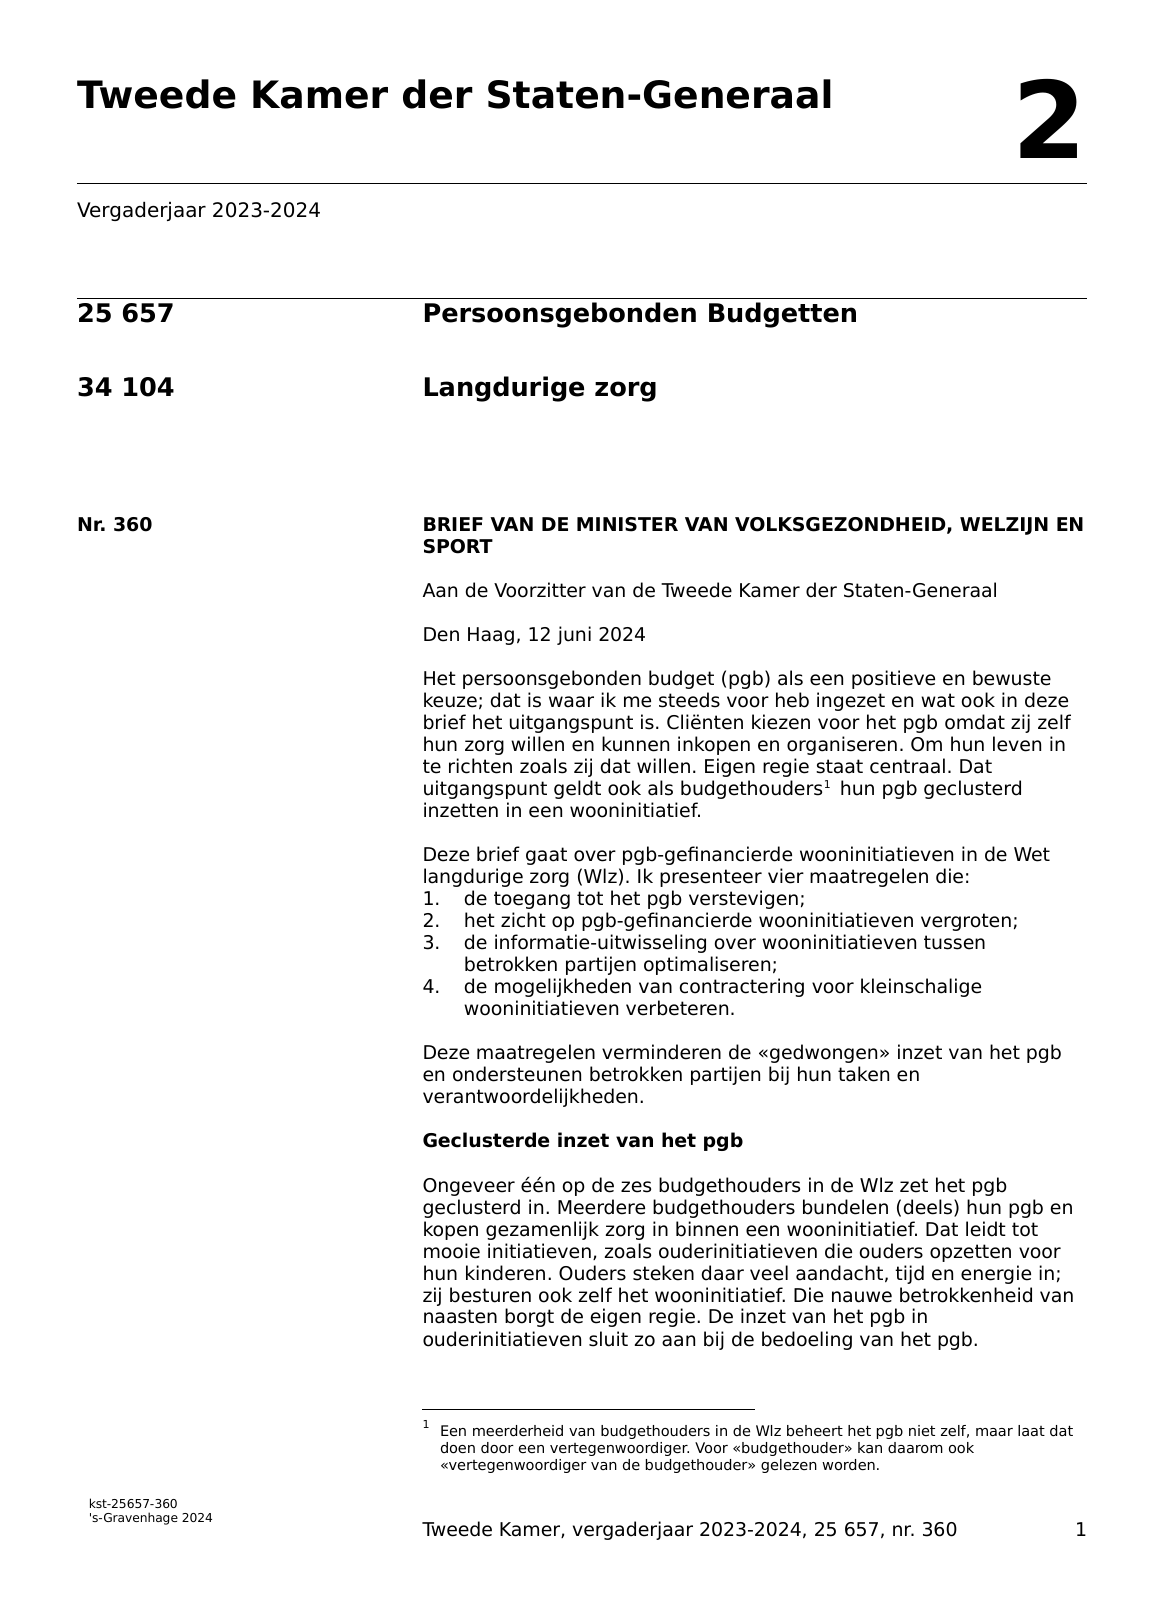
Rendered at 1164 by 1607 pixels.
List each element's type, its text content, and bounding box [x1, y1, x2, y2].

text Het persoonsgebonden budget (pgb) als een positieve en bewuste keuze; dat is waar ik me steeds voor heb ingezet en wat ook in deze brief het uitgangspunt is. Cliënten kiezen voor het pgb omdat zij zelf hun zorg willen en kunnen inkopen en organiseren. Om hun leven in te richten zoals zij dat willen. Eigen regie staat centraal. Dat uitgangspunt geldt ook als budgethouders hun pgb geclusterd inzetten in een wooninitiatief. [422, 668, 1087, 822]
text Aan de Voorzitter van de Tweede Kamer der Staten-Generaal [422, 580, 1087, 602]
text Deze maatregelen verminderen de «gedwongen» inzet van het pgb en ondersteunen betrokken partijen bij hun taken en verantwoordelijkheden. [422, 1042, 1087, 1108]
text 's-Gravenhage 2024 [88, 1511, 323, 1525]
text 2. het zicht op pgb-gefinancierde wooninitiatieven vergroten; [422, 910, 1087, 932]
subtitle 34 104 Langdurige zorg [77, 373, 1087, 403]
text 4. de mogelijkheden van contractering voor kleinschalige wooninitiatieven verbeteren. [422, 976, 1087, 1020]
text Deze brief gaat over pgb-gefinancierde wooninitiatieven in de Wet langdurige zorg (Wlz). Ik presenteer vier maatregelen die: [422, 844, 1087, 888]
subtitle Nr. 360 BRIEF VAN DE MINISTER VAN VOLKSGEZONDHEID, WELZIJN EN SPORT [77, 514, 1087, 558]
subtitle Geclusterde inzet van het pgb [422, 1130, 1087, 1152]
text Ongeveer één op de zes budgethouders in de Wlz zet het pgb geclusterd in. Meerdere budgethouders bundelen (deels) hun pgb en kopen gezamenlijk zorg in binnen een wooninitiatief. Dat leidt tot mooie initiatieven, zoals ouderinitiatieven die ouders opzetten voor hun kinderen. Ouders steken daar veel aandacht, tijd en energie in; zij besturen ook zelf het wooninitiatief. Die nauwe betrokkenheid van naasten borgt de eigen regie. De inzet van het pgb in ouderinitiatieven sluit zo aan bij de bedoeling van het pgb. [422, 1174, 1087, 1350]
table_header Tweede Kamer der Staten-Generaal [77, 59, 886, 183]
table_cell Vergaderjaar 2023-2024 [77, 184, 1087, 298]
text Een meerderheid van budgethouders in de Wlz beheert het pgb niet zelf, maar laat dat doen door een vertegenwoordiger. Voor «budgethouder» kan daarom ook «vertegenwoordiger van de budgethouder» gelezen worden. [422, 1418, 1087, 1474]
text 1. de toegang tot het pgb verstevigen; [422, 888, 1087, 910]
text kst-25657-360 [88, 1497, 323, 1511]
subtitle 25 657 Persoonsgebonden Budgetten [77, 299, 1087, 329]
text Den Haag, 12 juni 2024 [422, 624, 1087, 646]
text 3. de informatie-uitwisseling over wooninitiatieven tussen betrokken partijen optimaliseren; [422, 932, 1087, 976]
table_header 2 [886, 59, 1087, 183]
